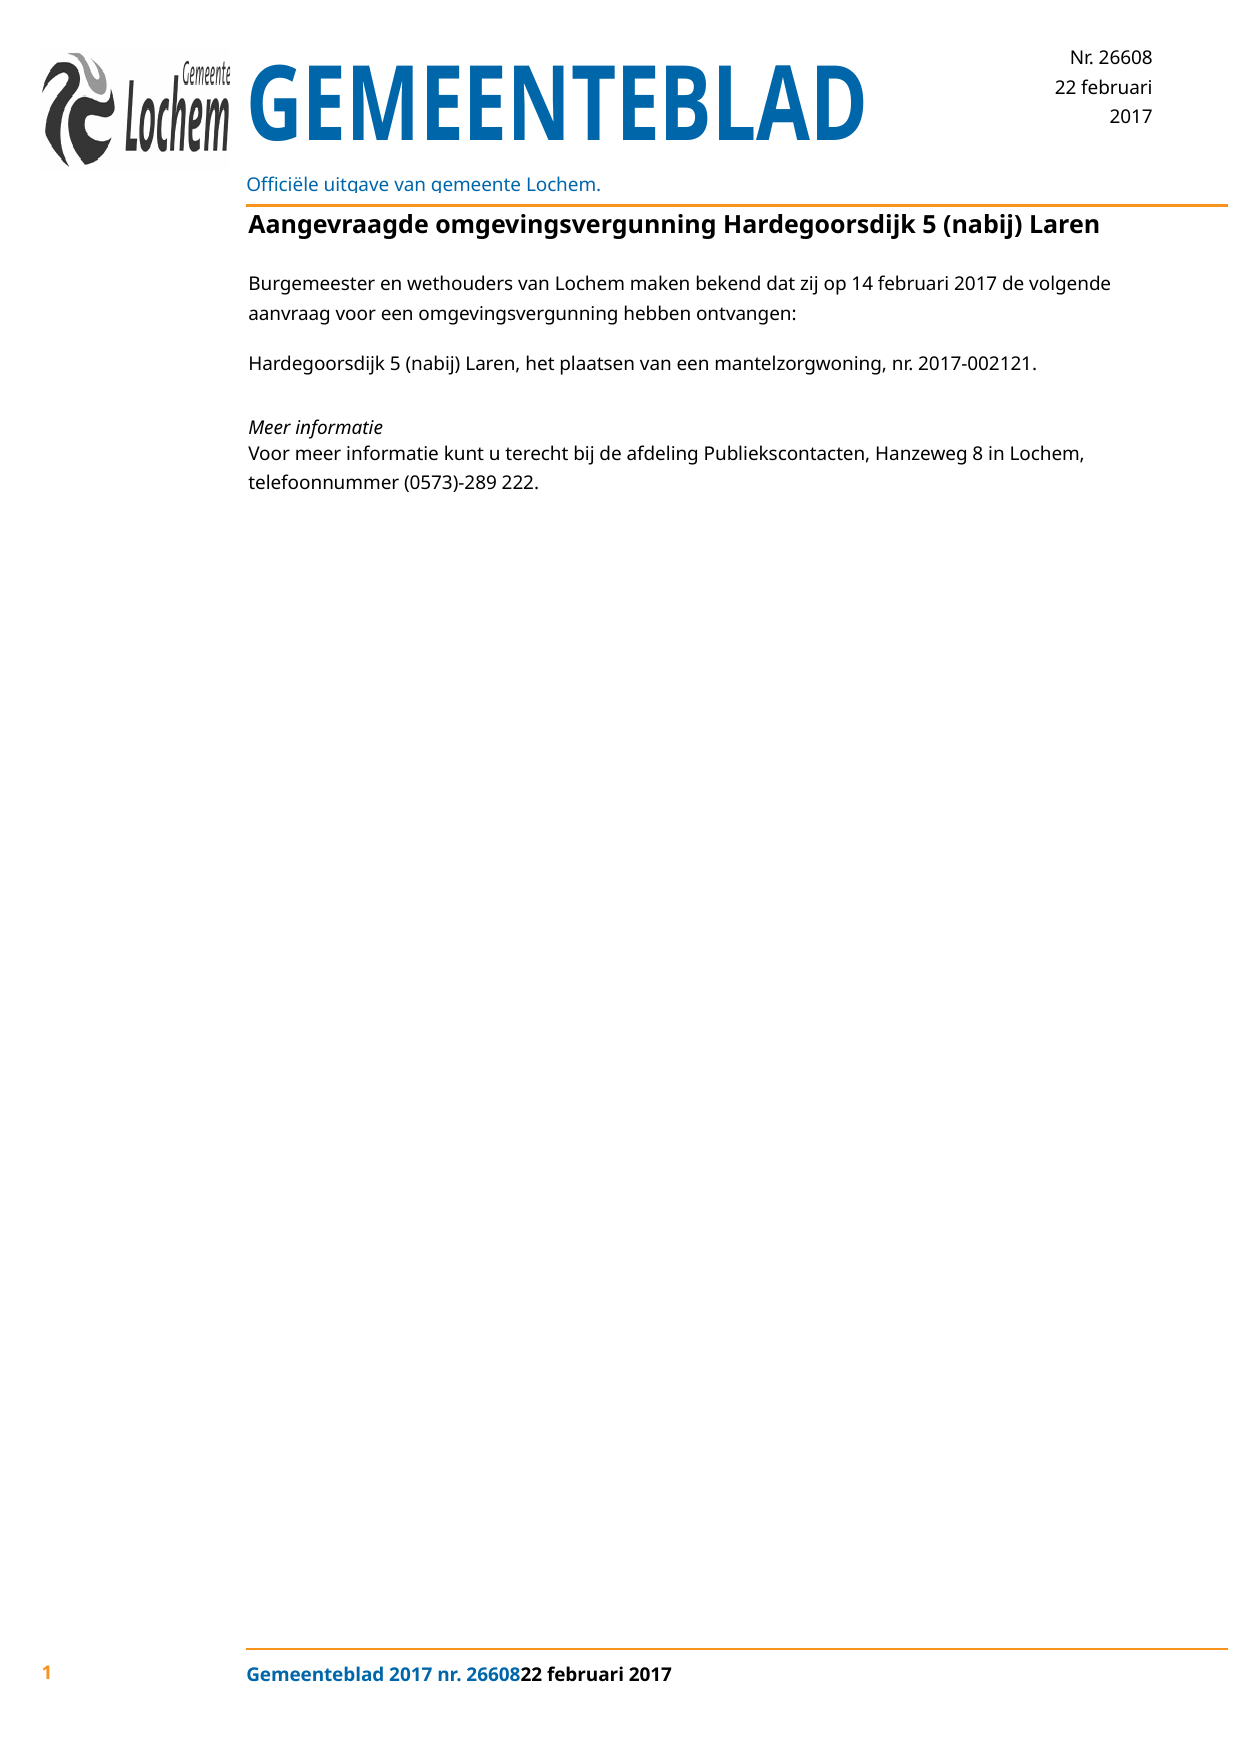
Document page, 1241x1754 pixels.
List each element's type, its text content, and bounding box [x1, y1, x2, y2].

text Aangevraagde omgevingsvergunning Hardegoorsdijk 5 (nabij) Laren [248, 207, 1152, 241]
text Meer informatie [248, 414, 1152, 440]
text Voor meer informatie kunt u terecht bij de afdeling Publiekscontacten, Hanzeweg 8 in Lochem, telefoonnummer (0573)-289 222. [248, 440, 1152, 495]
text Burgemeester en wethouders van Lochem maken bekend dat zij op 14 februari 2017 de volgende aanvraag voor een omgevingsvergunning hebben ontvangen: [248, 270, 1152, 326]
text Hardegoorsdijk 5 (nabij) Laren, het plaatsen van een mantelzorgwoning, nr. 2017-002121. [248, 350, 1152, 376]
picture [41, 47, 231, 172]
